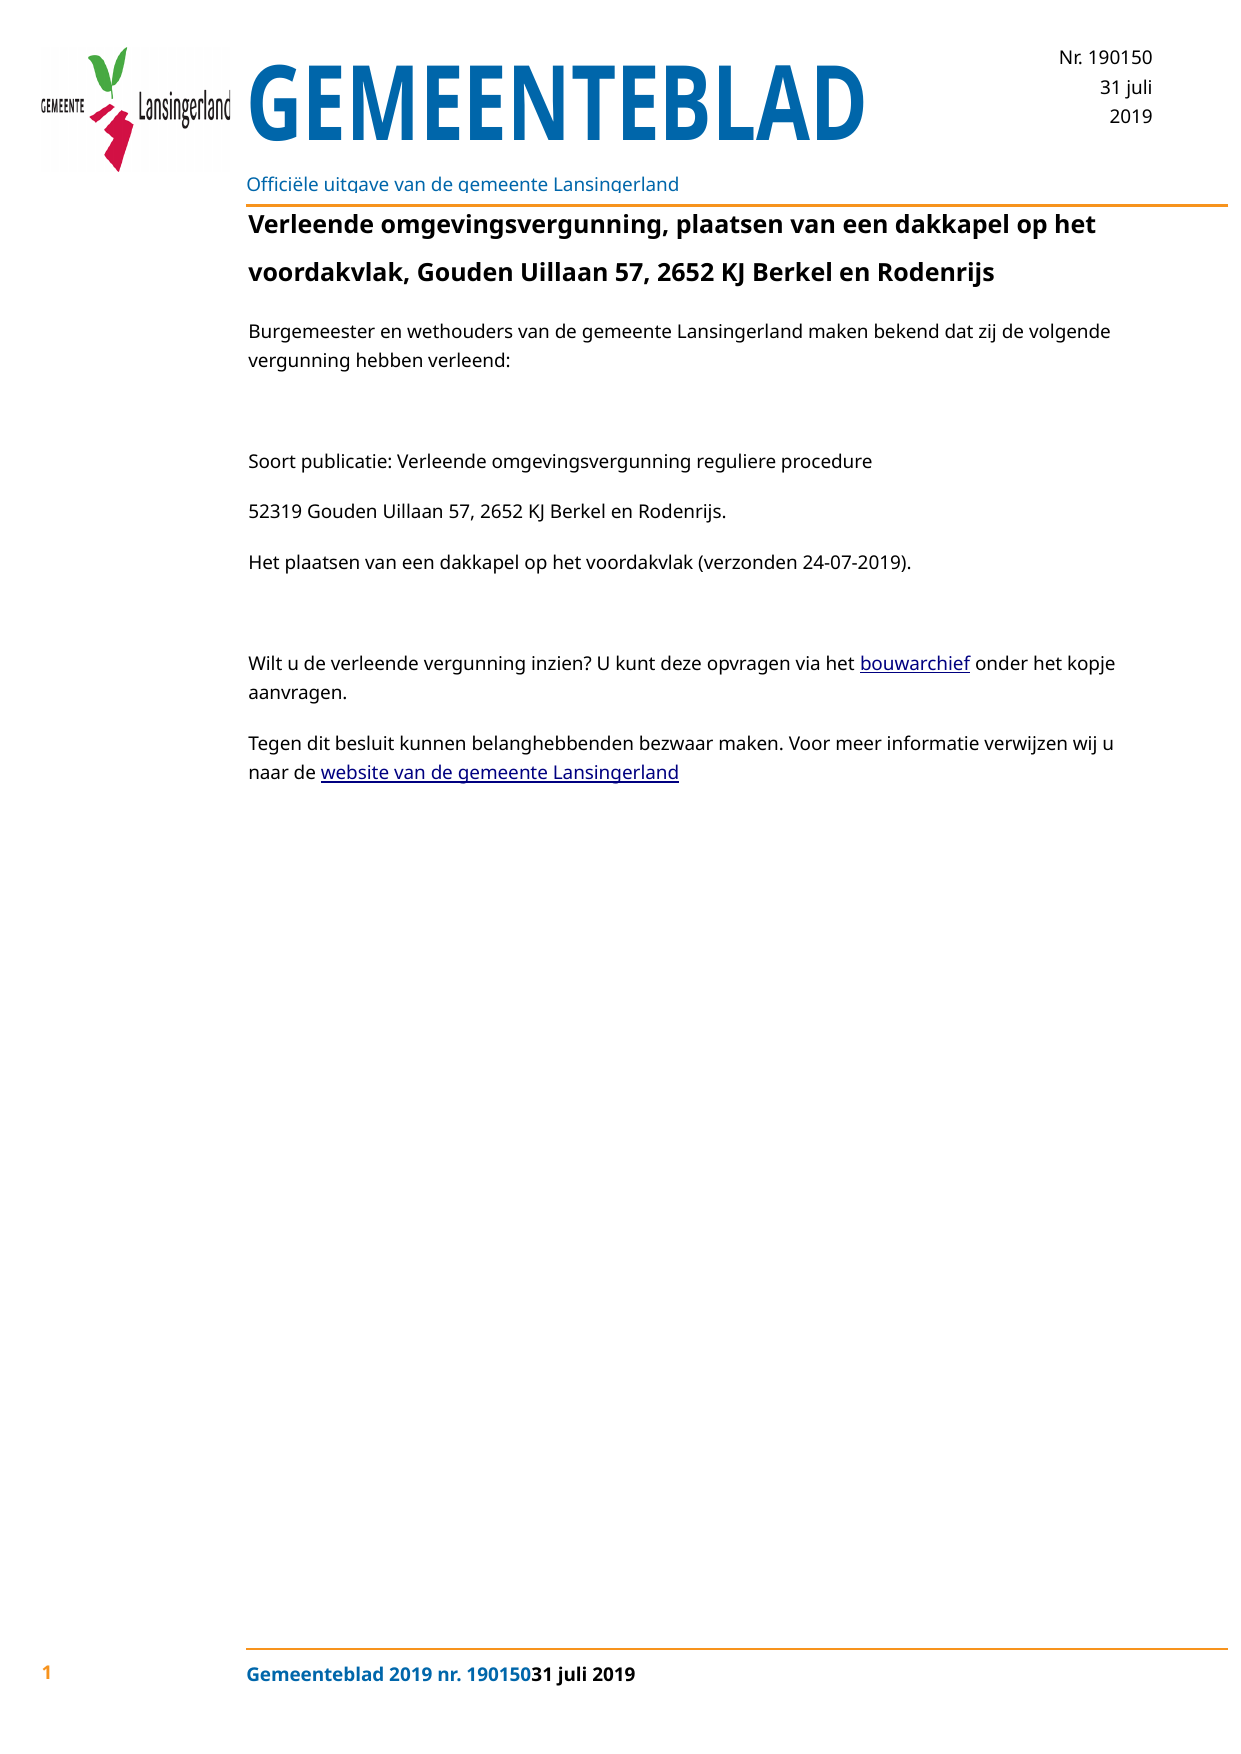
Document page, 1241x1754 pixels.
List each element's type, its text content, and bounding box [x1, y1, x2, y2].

picture [41, 47, 231, 172]
text Wilt u de verleende vergunning inzien? U kunt deze opvragen via het bouwarchief onder het kopje aanvragen. [248, 650, 1152, 705]
text Burgemeester en wethouders van de gemeente Lansingerland maken bekend dat zij de volgende vergunning hebben verleend: [248, 318, 1152, 373]
text Tegen dit besluit kunnen belanghebbenden bezwaar maken. Voor meer informatie verwijzen wij u naar de website van de gemeente Lansingerland [248, 730, 1152, 785]
text 52319 Gouden Uillaan 57, 2652 KJ Berkel en Rodenrijs. [248, 499, 1152, 524]
text Verleende omgevingsvergunning, plaatsen van een dakkapel op het voordakvlak, Gouden Uillaan 57, 2652 KJ Berkel en Rodenrijs [248, 207, 1152, 288]
text Soort publicatie: Verleende omgevingsvergunning reguliere procedure [248, 448, 1152, 474]
text Het plaatsen van een dakkapel op het voordakvlak (verzonden 24-07-2019). [248, 549, 1152, 575]
